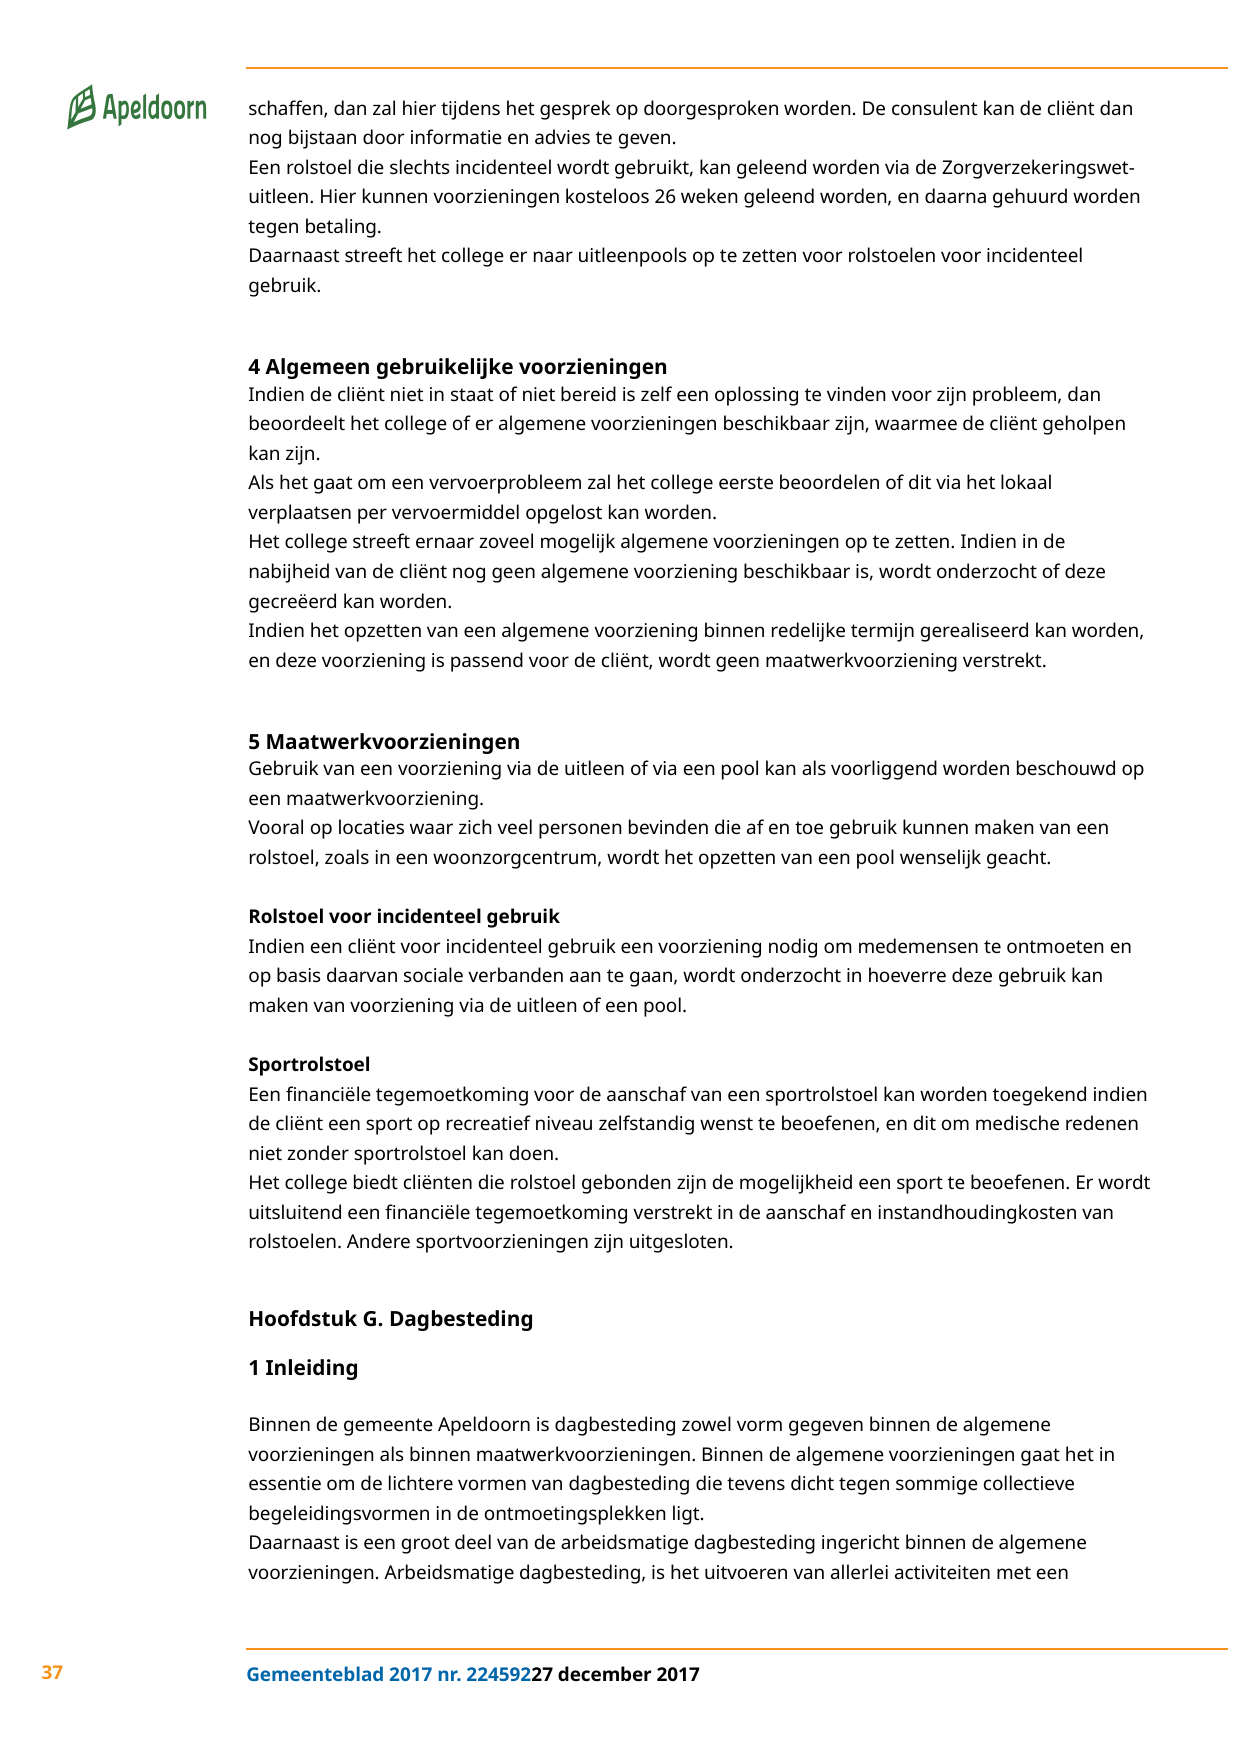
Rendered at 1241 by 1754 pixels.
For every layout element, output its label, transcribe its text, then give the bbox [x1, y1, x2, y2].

text 1 Inleiding [248, 1353, 1152, 1382]
text Indien het opzetten van een algemene voorziening binnen redelijke termijn gerealiseerd kan worden, en deze voorziening is passend voor de cliënt, wordt geen maatwerkvoorziening verstrekt. [248, 617, 1152, 673]
text Het college biedt cliënten die rolstoel gebonden zijn de mogelijkheid een sport te beoefenen. Er wordt uitsluitend een financiële tegemoetkoming verstrekt in de aanschaf en instandhoudingkosten van rolstoelen. Andere sportvoorzieningen zijn uitgesloten. [248, 1169, 1152, 1254]
picture [41, 47, 231, 172]
text 5 Maatwerkvoorzieningen [248, 727, 1152, 755]
text Een rolstoel die slechts incidenteel wordt gebruikt, kan geleend worden via de Zorgverzekeringswet-uitleen. Hier kunnen voorzieningen kosteloos 26 weken geleend worden, en daarna gehuurd worden tegen betaling. [248, 154, 1152, 239]
text Als het gaat om een vervoerprobleem zal het college eerste beoordelen of dit via het lokaal verplaatsen per vervoermiddel opgelost kan worden. [248, 469, 1152, 525]
text Rolstoel voor incidenteel gebruik [248, 903, 1152, 929]
text Gebruik van een voorziening via de uitleen of via een pool kan als voorliggend worden beschouwd op een maatwerkvoorziening. [248, 755, 1152, 811]
text Indien een cliënt voor incidenteel gebruik een voorziening nodig om medemensen te ontmoeten en op basis daarvan sociale verbanden aan te gaan, wordt onderzocht in hoeverre deze gebruik kan maken van voorziening via de uitleen of een pool. [248, 933, 1152, 1018]
text Binnen de gemeente Apeldoorn is dagbesteding zowel vorm gegeven binnen de algemene voorzieningen als binnen maatwerkvoorzieningen. Binnen de algemene voorzieningen gaat het in essentie om de lichtere vormen van dagbesteding die tevens dicht tegen sommige collectieve begeleidingsvormen in de ontmoetingsplekken ligt. [248, 1411, 1152, 1526]
text Daarnaast is een groot deel van de arbeidsmatige dagbesteding ingericht binnen de algemene voorzieningen. Arbeidsmatige dagbesteding, is het uitvoeren van allerlei activiteiten met een [248, 1529, 1152, 1585]
text 4 Algemeen gebruikelijke voorzieningen [248, 352, 1152, 381]
text Indien de cliënt niet in staat of niet bereid is zelf een oplossing te vinden voor zijn probleem, dan beoordeelt het college of er algemene voorzieningen beschikbaar zijn, waarmee de cliënt geholpen kan zijn. [248, 381, 1152, 466]
text Het college streeft ernaar zoveel mogelijk algemene voorzieningen op te zetten. Indien in de nabijheid van de cliënt nog geen algemene voorziening beschikbaar is, wordt onderzocht of deze gecreëerd kan worden. [248, 529, 1152, 613]
text Een financiële tegemoetkoming voor de aanschaf van een sportrolstoel kan worden toegekend indien de cliënt een sport op recreatief niveau zelfstandig wenst te beoefenen, en dit om medische redenen niet zonder sportrolstoel kan doen. [248, 1081, 1152, 1166]
text Vooral op locaties waar zich veel personen bevinden die af en toe gebruik kunnen maken van een rolstoel, zoals in een woonzorgcentrum, wordt het opzetten van een pool wenselijk geacht. [248, 814, 1152, 870]
text schaffen, dan zal hier tijdens het gesprek op doorgesproken worden. De consulent kan de cliënt dan nog bijstaan door informatie en advies te geven. [248, 95, 1152, 150]
text Sportrolstoel [248, 1051, 1152, 1077]
text Hoofdstuk G. Dagbesteding [248, 1304, 1152, 1332]
text Daarnaast streeft het college er naar uitleenpools op te zetten voor rolstoelen voor incidenteel gebruik. [248, 243, 1152, 298]
